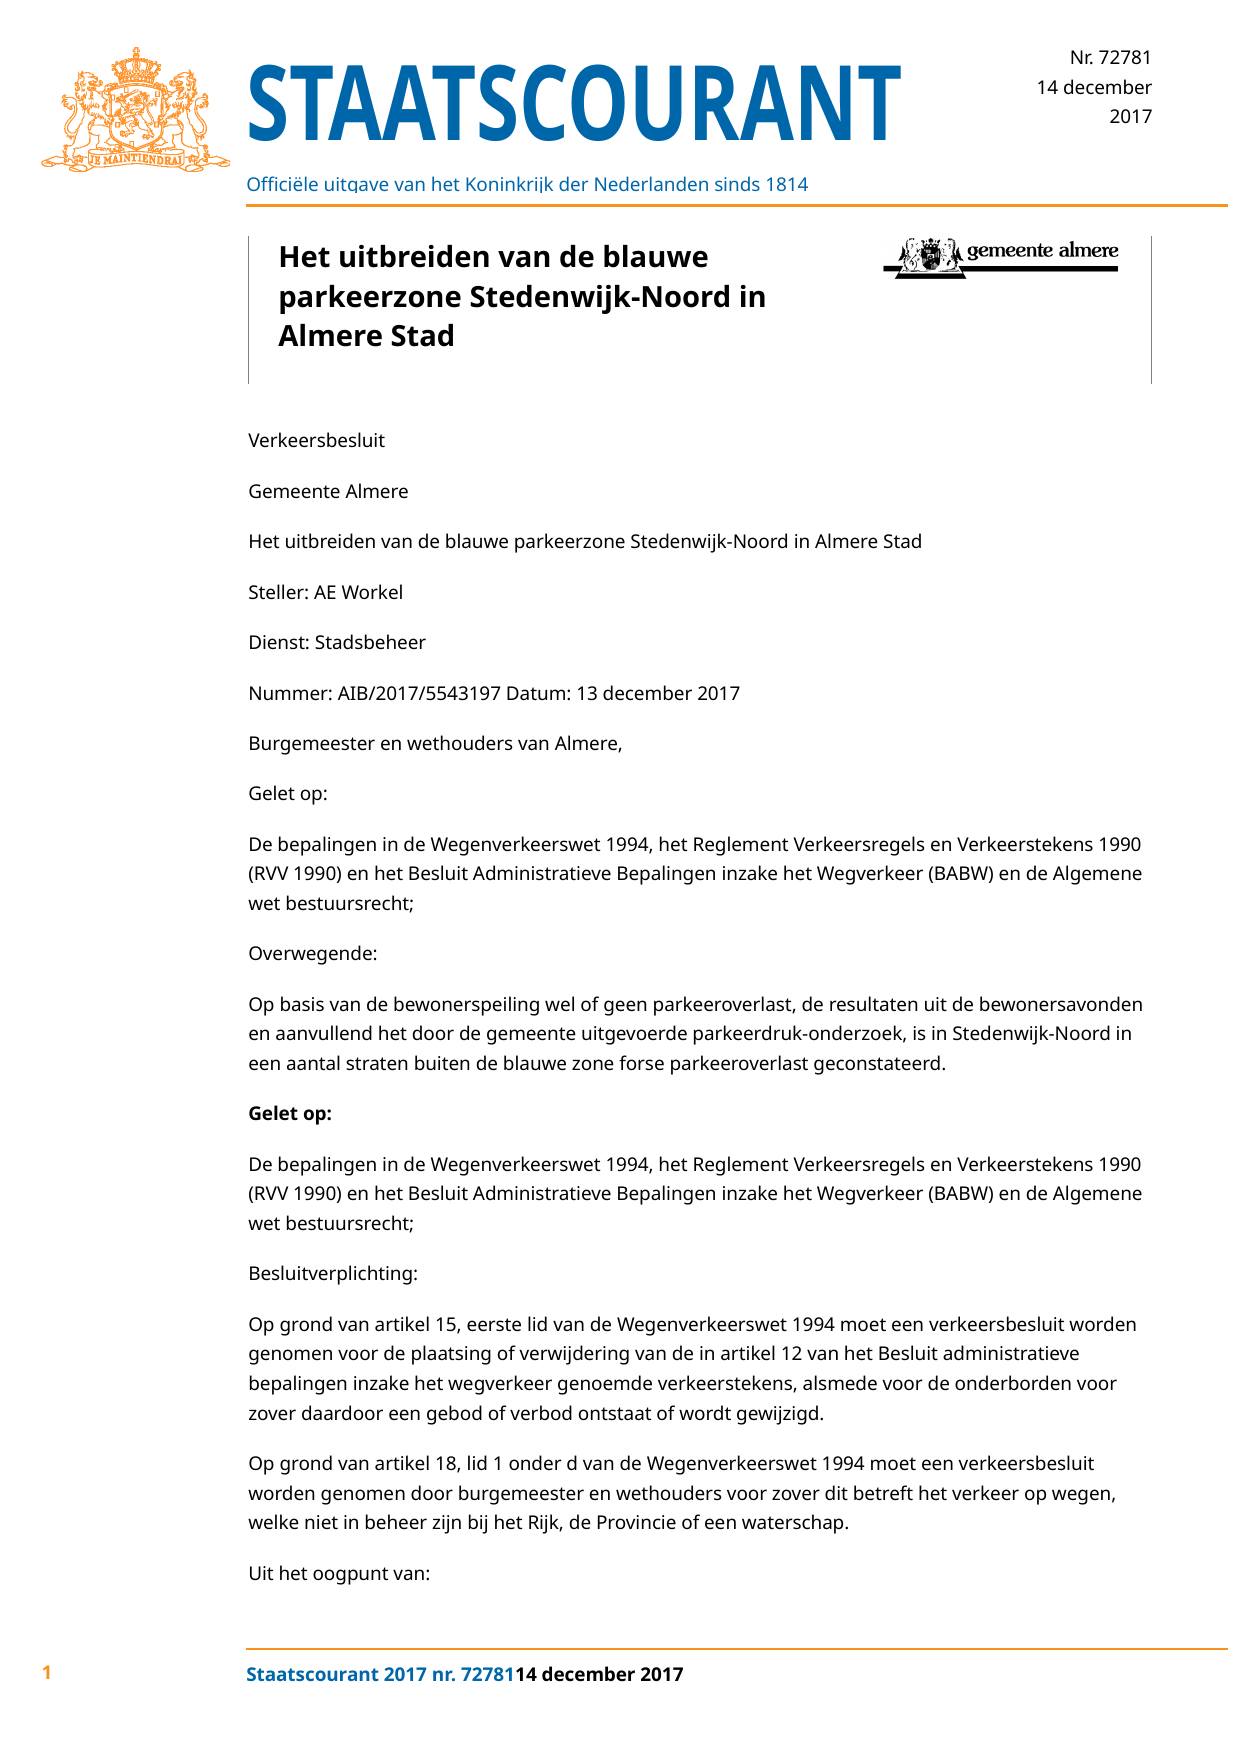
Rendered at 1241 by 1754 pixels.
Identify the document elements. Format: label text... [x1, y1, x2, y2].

text Burgemeester en wethouders van Almere, [248, 730, 1152, 756]
text Overwegende: [248, 941, 1152, 966]
text Uit het oogpunt van: [248, 1560, 1152, 1585]
text Steller: AE Workel [248, 579, 1152, 604]
picture [41, 47, 231, 172]
text Gelet op: [248, 781, 1152, 806]
text Verkeersbesluit [248, 428, 1152, 453]
picture [882, 236, 1119, 281]
text Op grond van artikel 15, eerste lid van de Wegenverkeerswet 1994 moet een verkeersbesluit worden genomen voor de plaatsing of verwijdering van de in artikel 12 van het Besluit administratieve bepalingen inzake het wegverkeer genoemde verkeerstekens, alsmede voor de onderborden voor zover daardoor een gebod of verbod ontstaat of wordt gewijzigd. [248, 1311, 1152, 1425]
text De bepalingen in de Wegenverkeerswet 1994, het Reglement Verkeersregels en Verkeerstekens 1990 (RVV 1990) en het Besluit Administratieve Bepalingen inzake het Wegverkeer (BABW) en de Algemene wet bestuursrecht; [248, 831, 1152, 916]
text De bepalingen in de Wegenverkeerswet 1994, het Reglement Verkeersregels en Verkeerstekens 1990 (RVV 1990) en het Besluit Administratieve Bepalingen inzake het Wegverkeer (BABW) en de Algemene wet bestuursrecht; [248, 1151, 1152, 1236]
text Gemeente Almere [248, 478, 1152, 504]
text Nummer: AIB/2017/5543197 Datum: 13 december 2017 [248, 680, 1152, 705]
text Dienst: Stadsbeheer [248, 629, 1152, 655]
text Op grond van artikel 18, lid 1 onder d van de Wegenverkeerswet 1994 moet een verkeersbesluit worden genomen door burgemeester en wethouders voor zover dit betreft het verkeer op wegen, welke niet in beheer zijn bij het Rijk, de Provincie of een waterschap. [248, 1450, 1152, 1535]
text Besluitverplichting: [248, 1261, 1152, 1286]
table_header [850, 236, 1151, 384]
table_header Het uitbreiden van de blauwe parkeerzone Stedenwijk-Noord in Almere Stad [249, 236, 850, 384]
text Het uitbreiden van de blauwe parkeerzone Stedenwijk-Noord in Almere Stad [248, 528, 1152, 554]
text Op basis van de bewonerspeiling wel of geen parkeeroverlast, de resultaten uit de bewonersavonden en aanvullend het door de gemeente uitgevoerde parkeerdruk-onderzoek, is in Stedenwijk-Noord in een aantal straten buiten de blauwe zone forse parkeeroverlast geconstateerd. [248, 991, 1152, 1076]
text Gelet op: [248, 1101, 1152, 1126]
